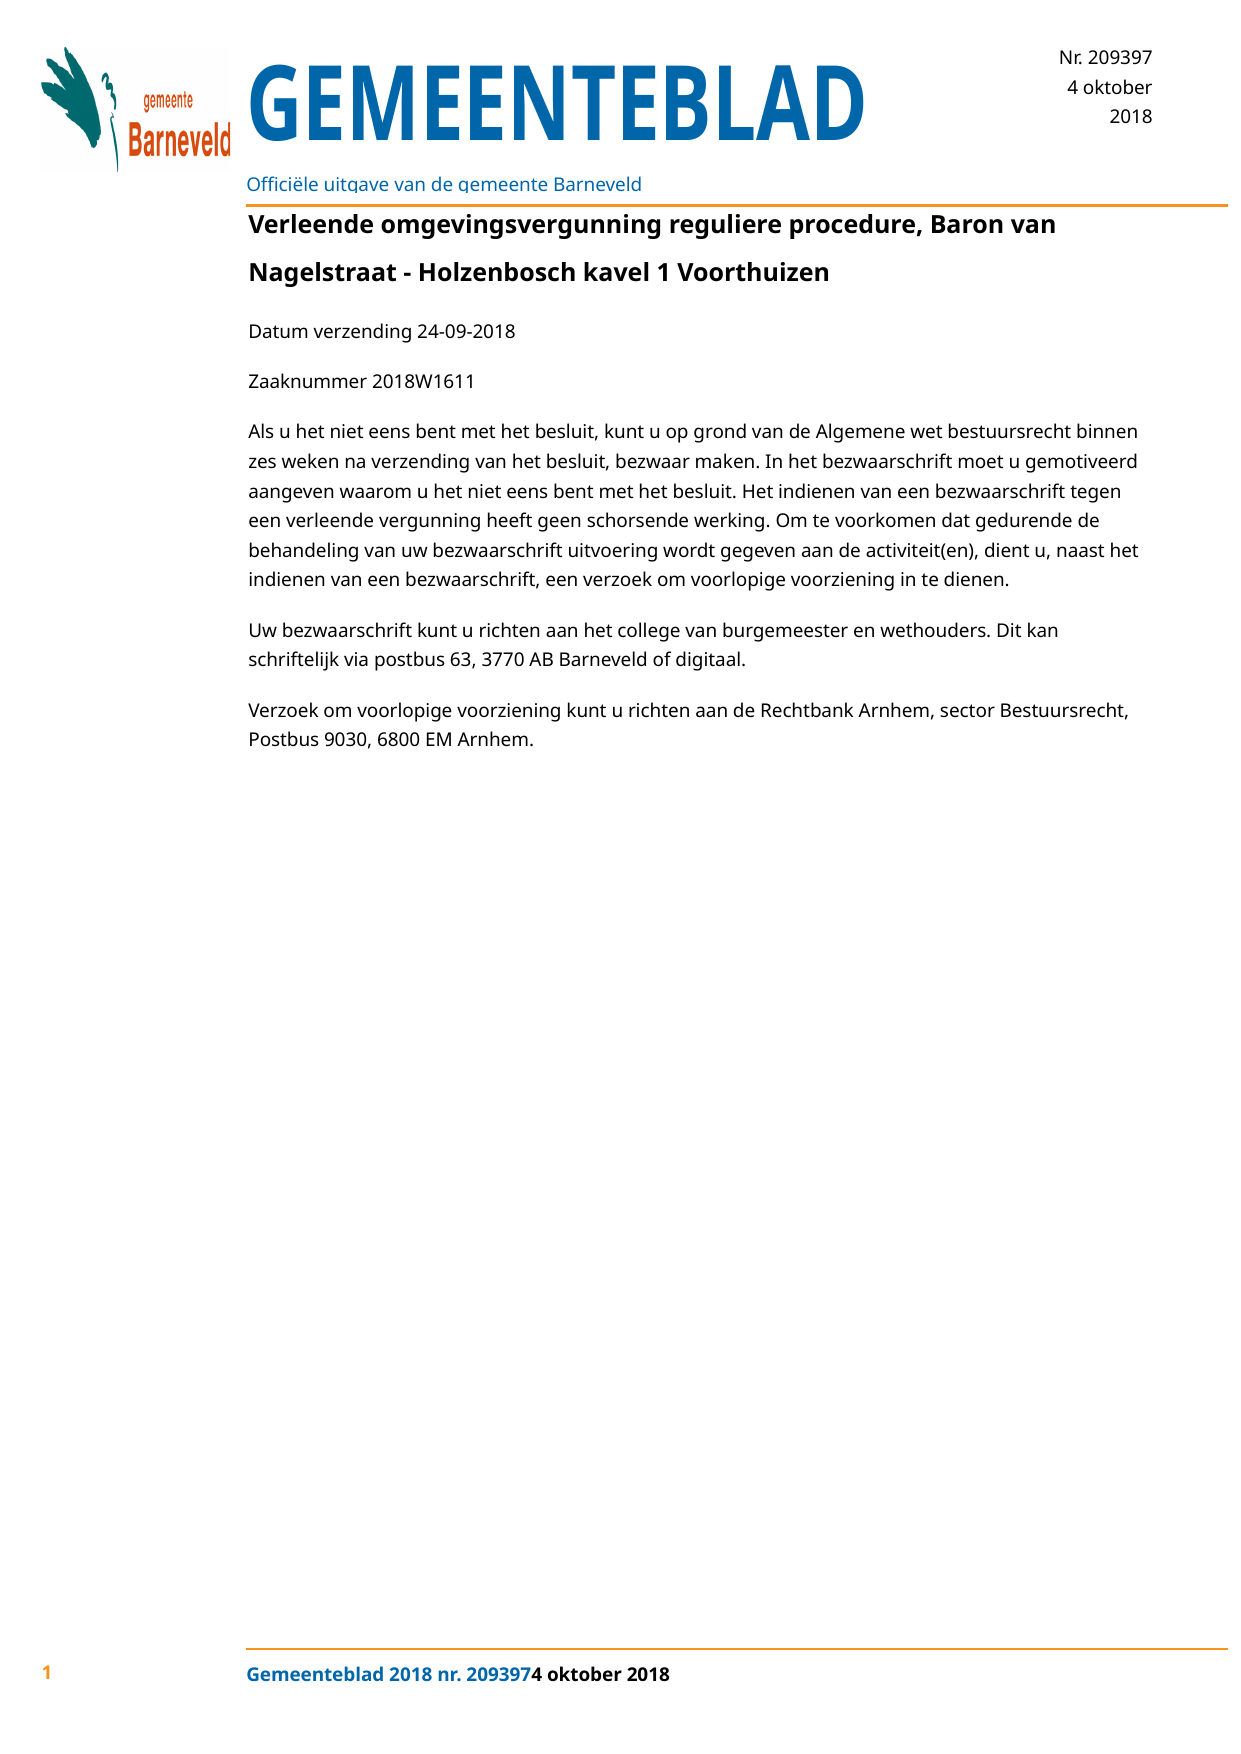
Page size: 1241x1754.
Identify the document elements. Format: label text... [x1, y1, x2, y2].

text Verzoek om voorlopige voorziening kunt u richten aan de Rechtbank Arnhem, sector Bestuursrecht, Postbus 9030, 6800 EM Arnhem. [248, 697, 1152, 752]
text Verleende omgevingsvergunning reguliere procedure, Baron van Nagelstraat - Holzenbosch kavel 1 Voorthuizen [248, 207, 1152, 288]
text Als u het niet eens bent met het besluit, kunt u op grond van de Algemene wet bestuursrecht binnen zes weken na verzending van het besluit, bezwaar maken. In het bezwaarschrift moet u gemotiveerd aangeven waarom u het niet eens bent met het besluit. Het indienen van een bezwaarschrift tegen een verleende vergunning heeft geen schorsende werking. Om te voorkomen dat gedurende de behandeling van uw bezwaarschrift uitvoering wordt gegeven aan de activiteit(en), dient u, naast het indienen van een bezwaarschrift, een verzoek om voorlopige voorziening in te dienen. [248, 419, 1152, 592]
text Zaaknummer 2018W1611 [248, 368, 1152, 394]
text Uw bezwaarschrift kunt u richten aan het college van burgemeester en wethouders. Dit kan schriftelijk via postbus 63, 3770 AB Barneveld of digitaal. [248, 617, 1152, 672]
text Datum verzending 24-09-2018 [248, 318, 1152, 344]
picture [41, 47, 231, 172]
